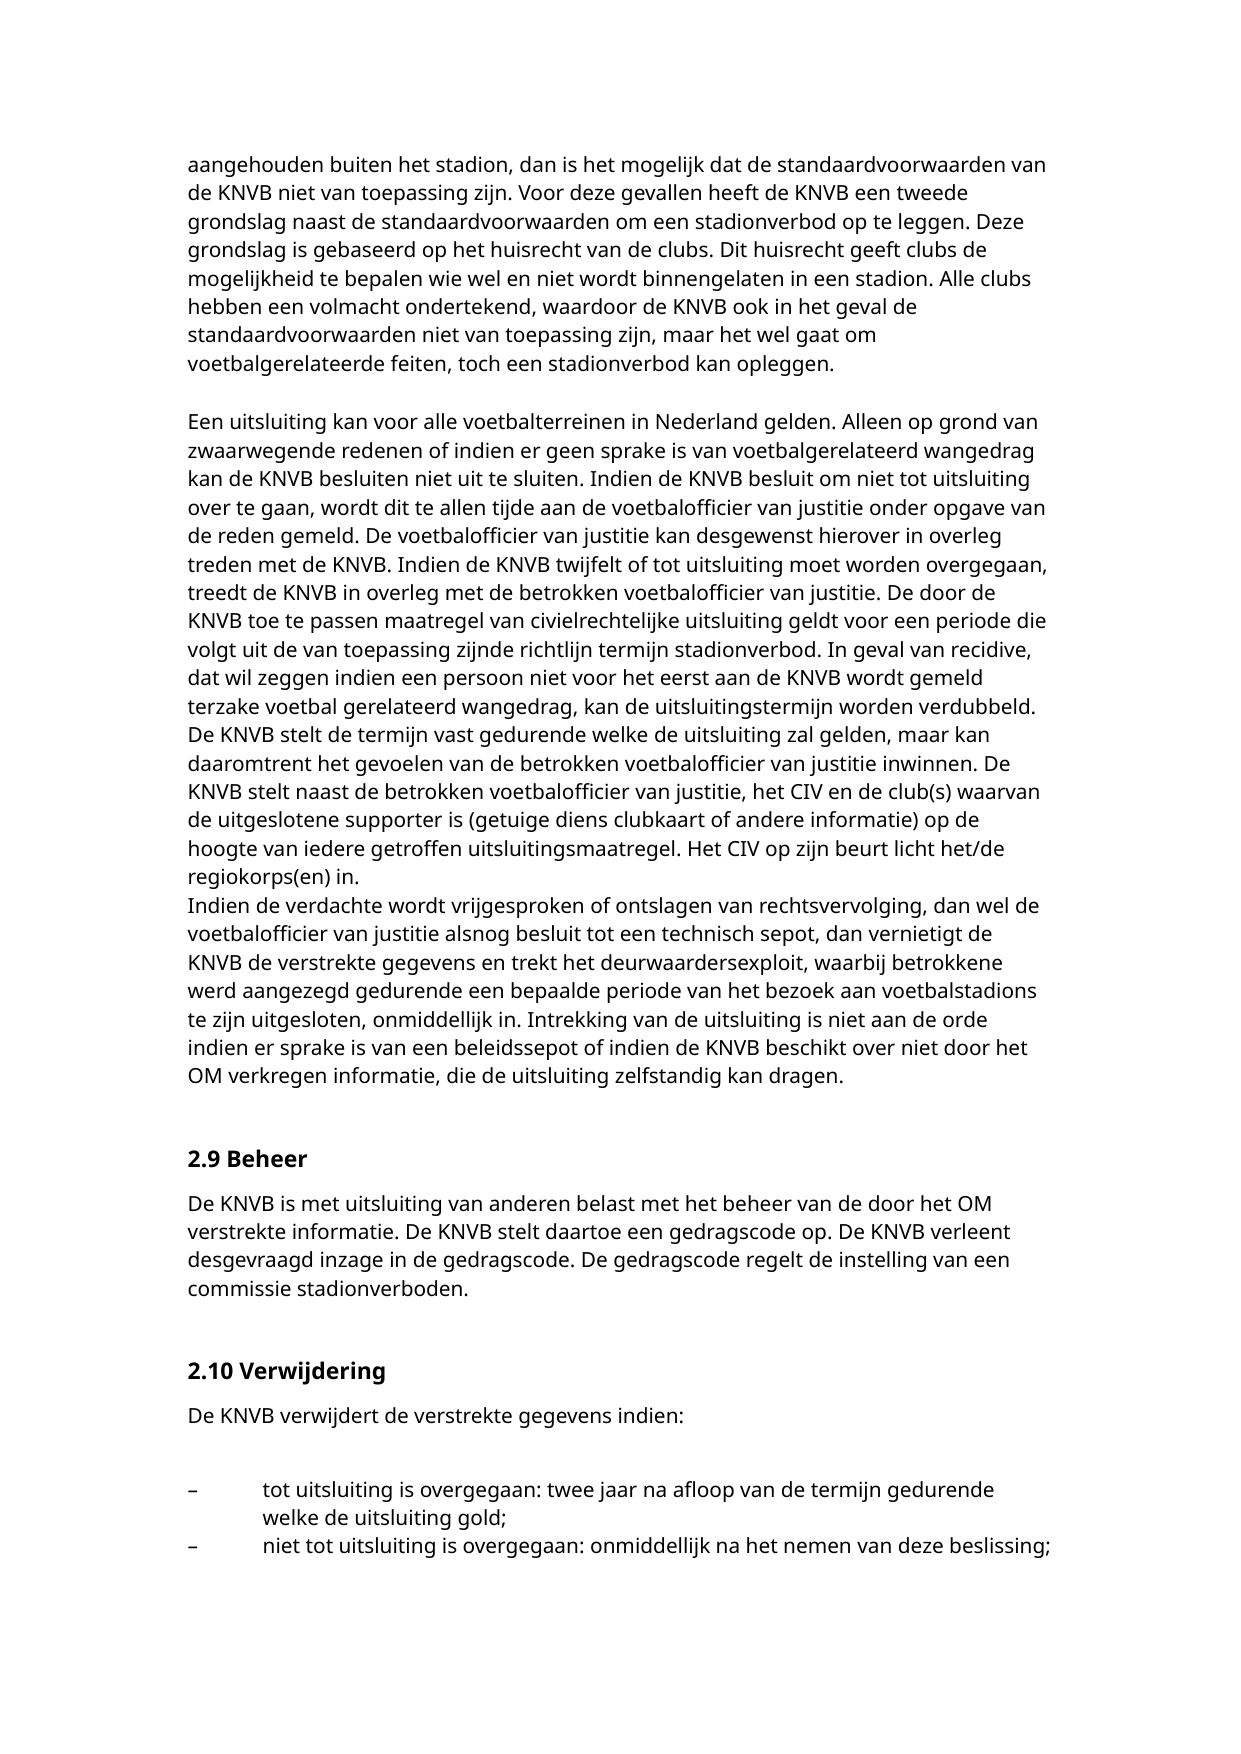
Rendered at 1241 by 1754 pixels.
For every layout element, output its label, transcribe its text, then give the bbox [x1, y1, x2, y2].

list niet tot uitsluiting is overgegaan: onmiddellijk na het nemen van deze beslissing; [187, 1532, 1053, 1560]
text De KNVB verwijdert de verstrekte gegevens indien: [187, 1401, 1053, 1430]
subtitle 2.10 Verwijdering [187, 1355, 1053, 1386]
text De KNVB is met uitsluiting van anderen belast met het beheer van de door het OM verstrekte informatie. De KNVB stelt daartoe een gedragscode op. De KNVB verleent desgevraagd inzage in de gedragscode. De gedragscode regelt de instelling van een commissie stadionverboden. [187, 1189, 1053, 1302]
text De KNVB stelt de termijn vast gedurende welke de uitsluiting zal gelden, maar kan daaromtrent het gevoelen van de betrokken voetbalofficier van justitie inwinnen. De KNVB stelt naast de betrokken voetbalofficier van justitie, het CIV en de club(s) waarvan de uitgeslotene supporter is (getuige diens clubkaart of andere informatie) op de hoogte van iedere getroffen uitsluitingsmaatregel. Het CIV op zijn beurt licht het/de regiokorps(en) in. [187, 720, 1053, 891]
subtitle 2.9 Beheer [187, 1142, 1053, 1174]
text aangehouden buiten het stadion, dan is het mogelijk dat de standaardvoorwaarden van de KNVB niet van toepassing zijn. Voor deze gevallen heeft de KNVB een tweede grondslag naast de standaardvoorwaarden om een stadionverbod op te leggen. Deze grondslag is gebaseerd op het huisrecht van de clubs. Dit huisrecht geeft clubs de mogelijkheid te bepalen wie wel en niet wordt binnengelaten in een stadion. Alle clubs hebben een volmacht ondertekend, waardoor de KNVB ook in het geval de standaardvoorwaarden niet van toepassing zijn, maar het wel gaat om voetbalgerelateerde feiten, toch een stadionverbod kan opleggen. [187, 150, 1053, 377]
list tot uitsluiting is overgegaan: twee jaar na afloop van de termijn gedurende welke de uitsluiting gold; [187, 1475, 1053, 1532]
text Indien de verdachte wordt vrijgesproken of ontslagen van rechtsvervolging, dan wel de voetbalofficier van justitie alsnog besluit tot een technisch sepot, dan vernietigt de KNVB de verstrekte gegevens en trekt het deurwaardersexploit, waarbij betrokkene werd aangezegd gedurende een bepaalde periode van het bezoek aan voetbalstadions te zijn uitgesloten, onmiddellijk in. Intrekking van de uitsluiting is niet aan de orde indien er sprake is van een beleidssepot of indien de KNVB beschikt over niet door het OM verkregen informatie, die de uitsluiting zelfstandig kan dragen. [187, 891, 1053, 1090]
text Een uitsluiting kan voor alle voetbalterreinen in Nederland gelden. Alleen op grond van zwaarwegende redenen of indien er geen sprake is van voetbalgerelateerd wangedrag kan de KNVB besluiten niet uit te sluiten. Indien de KNVB besluit om niet tot uitsluiting over te gaan, wordt dit te allen tijde aan de voetbalofficier van justitie onder opgave van de reden gemeld. De voetbalofficier van justitie kan desgewenst hierover in overleg treden met de KNVB. Indien de KNVB twijfelt of tot uitsluiting moet worden overgegaan, treedt de KNVB in overleg met de betrokken voetbalofficier van justitie. De door de KNVB toe te passen maatregel van civielrechtelijke uitsluiting geldt voor een periode die volgt uit de van toepassing zijnde richtlijn termijn stadionverbod. In geval van recidive, dat wil zeggen indien een persoon niet voor het eerst aan de KNVB wordt gemeld terzake voetbal gerelateerd wangedrag, kan de uitsluitingstermijn worden verdubbeld. [187, 407, 1053, 720]
